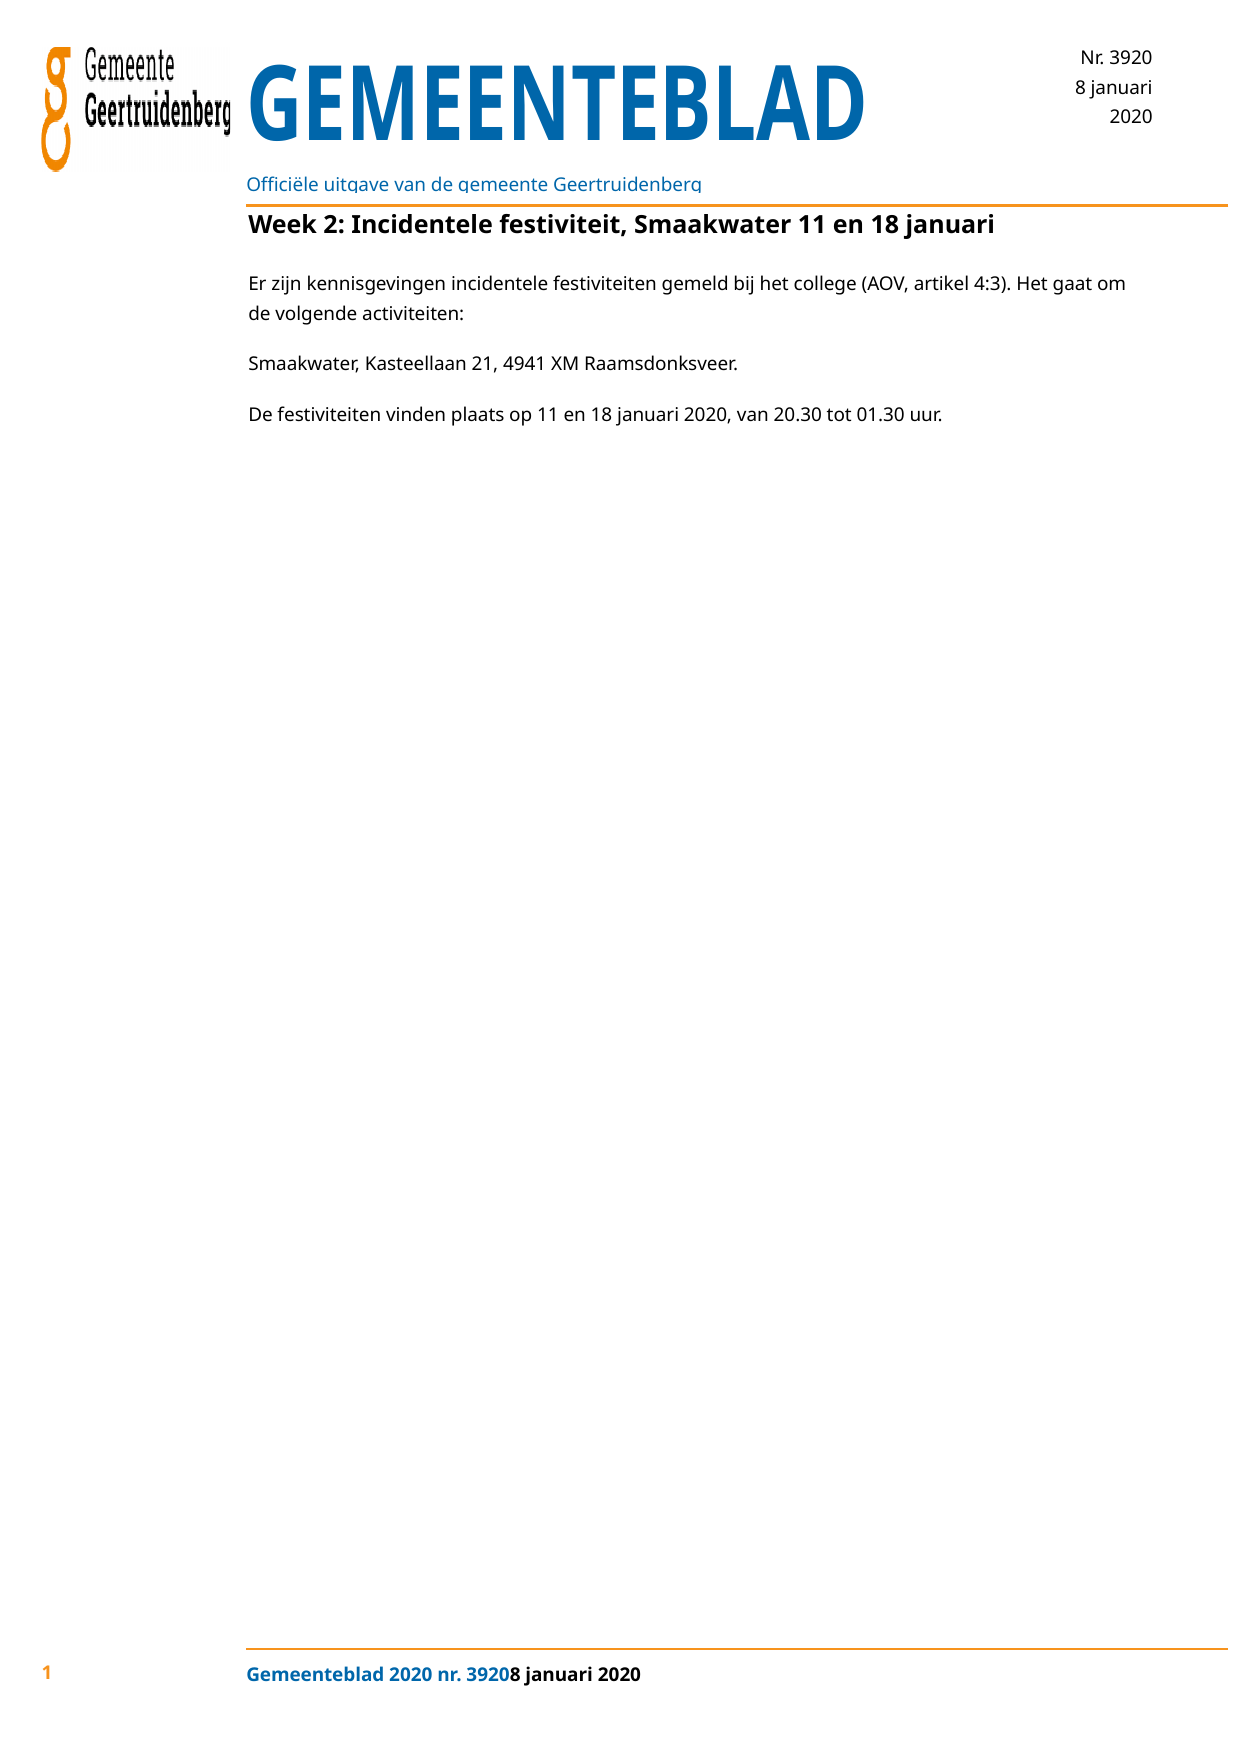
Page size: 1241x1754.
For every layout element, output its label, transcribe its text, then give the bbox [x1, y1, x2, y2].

picture [41, 47, 231, 172]
text Week 2: Incidentele festiviteit, Smaakwater 11 en 18 januari [248, 207, 1152, 241]
text De festiviteiten vinden plaats op 11 en 18 januari 2020, van 20.30 tot 01.30 uur. [248, 401, 1152, 426]
text Er zijn kennisgevingen incidentele festiviteiten gemeld bij het college (AOV, artikel 4:3). Het gaat om de volgende activiteiten: [248, 270, 1152, 326]
text Smaakwater, Kasteellaan 21, 4941 XM Raamsdonksveer. [248, 350, 1152, 376]
